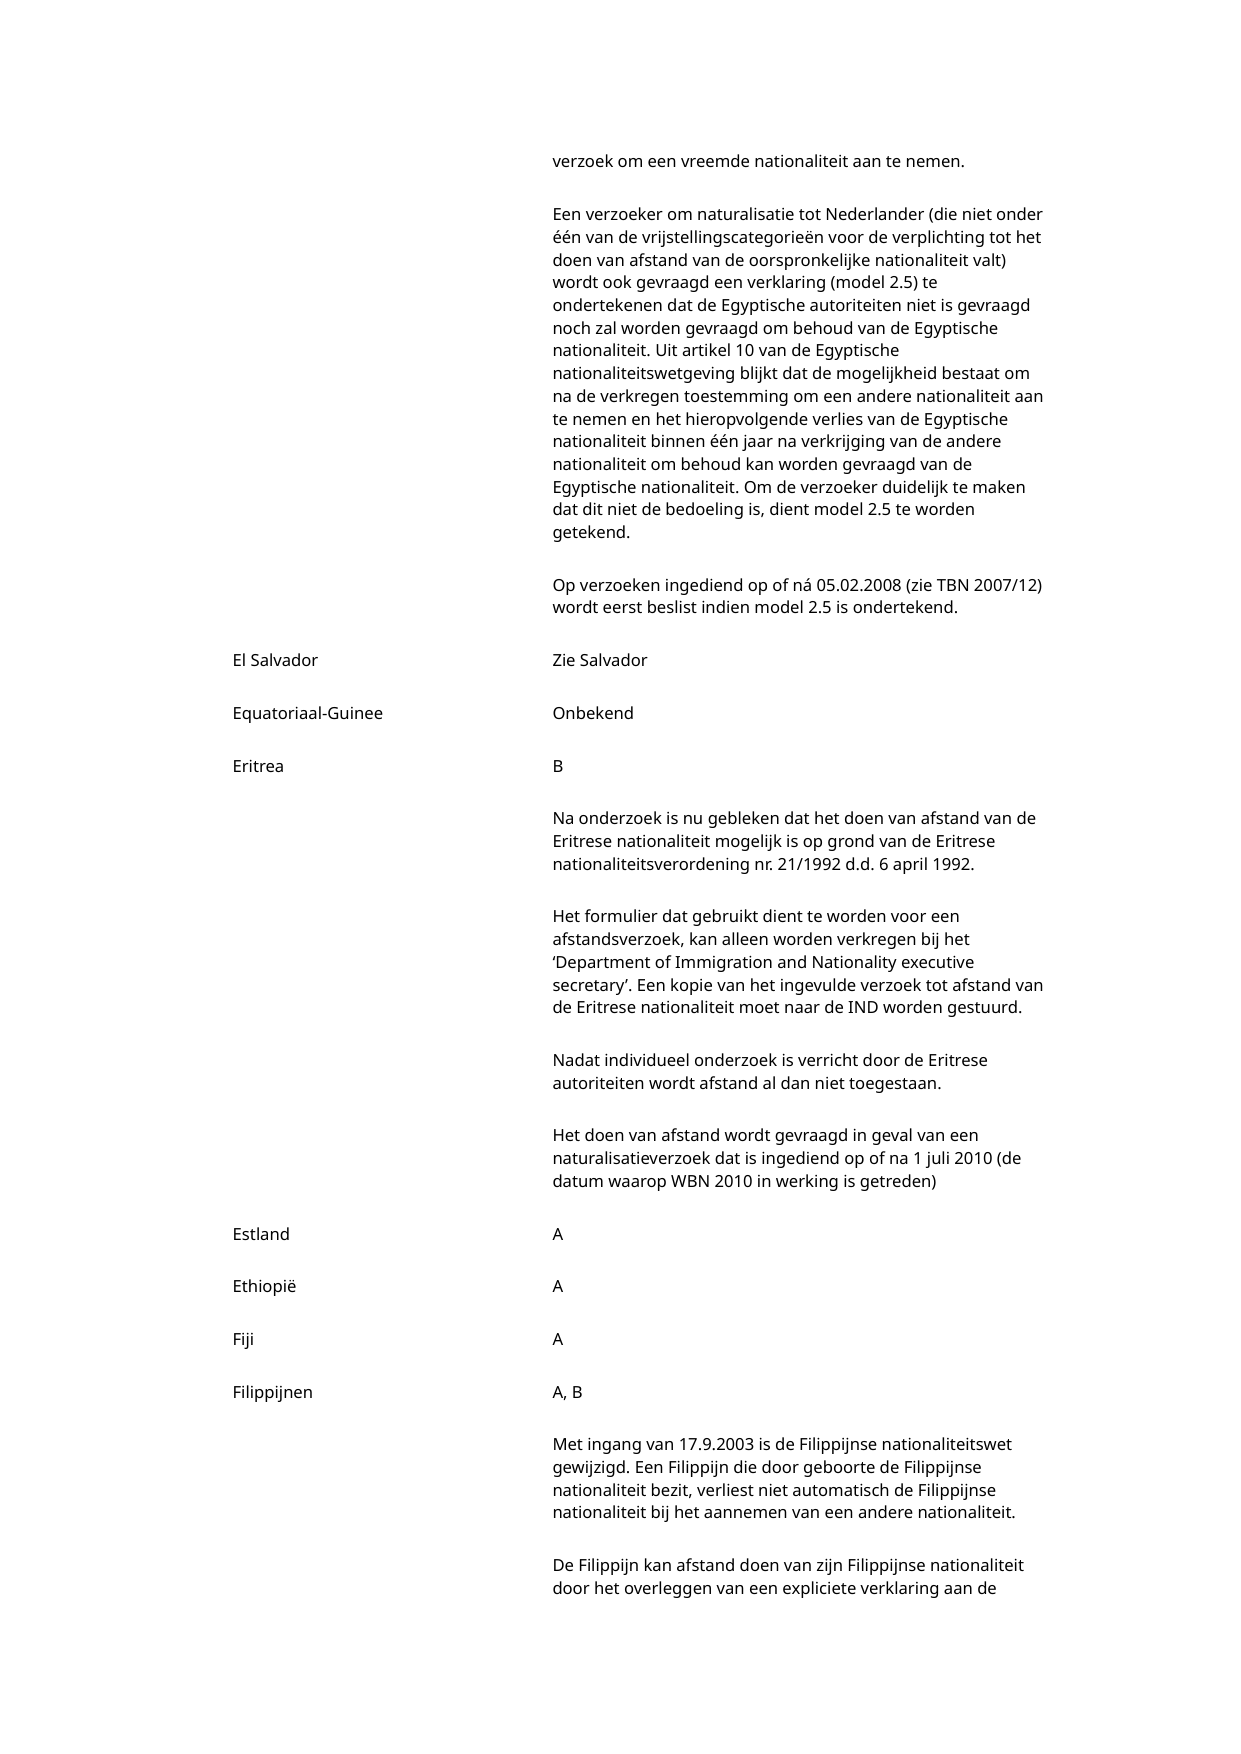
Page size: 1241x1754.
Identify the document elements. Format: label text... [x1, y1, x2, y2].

table_cell Equatoriaal-Guinee [233, 701, 552, 754]
table_cell verzoek om een vreemde nationaliteit aan te nemen. Een verzoeker om naturalisatie tot Nederlander (die niet onder één van de vrijstellingscategorieën voor de verplichting tot het doen van afstand van de oorspronkelijke nationaliteit valt) wordt ook gevraagd een verklaring (model 2.5) te ondertekenen dat de Egyptische autoriteiten niet is gevraagd noch zal worden gevraagd om behoud van de Egyptische nationaliteit. Uit artikel 10 van de Egyptische nationaliteitswetgeving blijkt dat de mogelijkheid bestaat om na de verkregen toestemming om een andere nationaliteit aan te nemen en het hieropvolgende verlies van de Egyptische nationaliteit binnen één jaar na verkrijging van de andere nationaliteit om behoud kan worden gevraagd van de Egyptische nationaliteit. Om de verzoeker duidelijk te maken dat dit niet de bedoeling is, dient model 2.5 te worden getekend. Op verzoeken ingediend op of ná 05.02.2008 (zie TBN 2007/12) wordt eerst beslist indien model 2.5 is ondertekend. [552, 150, 1053, 649]
table_cell A [552, 1275, 1053, 1327]
table_cell Onbekend [552, 701, 1053, 754]
table_cell El Salvador [233, 649, 552, 701]
table_cell Ethiopië [233, 1275, 552, 1327]
table_cell A, B Met ingang van 17.9.2003 is de Filippijnse nationaliteitswet gewijzigd. Een Filippijn die door geboorte de Filippijnse nationaliteit bezit, verliest niet automatisch de Filippijnse nationaliteit bij het aannemen van een andere nationaliteit. De Filippijn kan afstand doen van zijn Filippijnse nationaliteit door het overleggen van een expliciete verklaring aan de [552, 1380, 1053, 1599]
table_cell Zie Salvador [552, 649, 1053, 701]
table_cell Eritrea [233, 754, 552, 1222]
table_cell Fiji [233, 1328, 552, 1380]
table_cell A [552, 1222, 1053, 1275]
table_cell Estland [233, 1222, 552, 1275]
table_cell B Na onderzoek is nu gebleken dat het doen van afstand van de Eritrese nationaliteit mogelijk is op grond van de Eritrese nationaliteitsverordening nr. 21/1992 d.d. 6 april 1992. Het formulier dat gebruikt dient te worden voor een afstandsverzoek, kan alleen worden verkregen bij het ‘Department of Immigration and Nationality executive secretary’. Een kopie van het ingevulde verzoek tot afstand van de Eritrese nationaliteit moet naar de IND worden gestuurd. Nadat individueel onderzoek is verricht door de Eritrese autoriteiten wordt afstand al dan niet toegestaan. Het doen van afstand wordt gevraagd in geval van een naturalisatieverzoek dat is ingediend op of na 1 juli 2010 (de datum waarop WBN 2010 in werking is getreden) [552, 754, 1053, 1222]
table_cell Filippijnen [233, 1380, 552, 1599]
table_cell [233, 150, 552, 649]
table_cell A [552, 1328, 1053, 1380]
